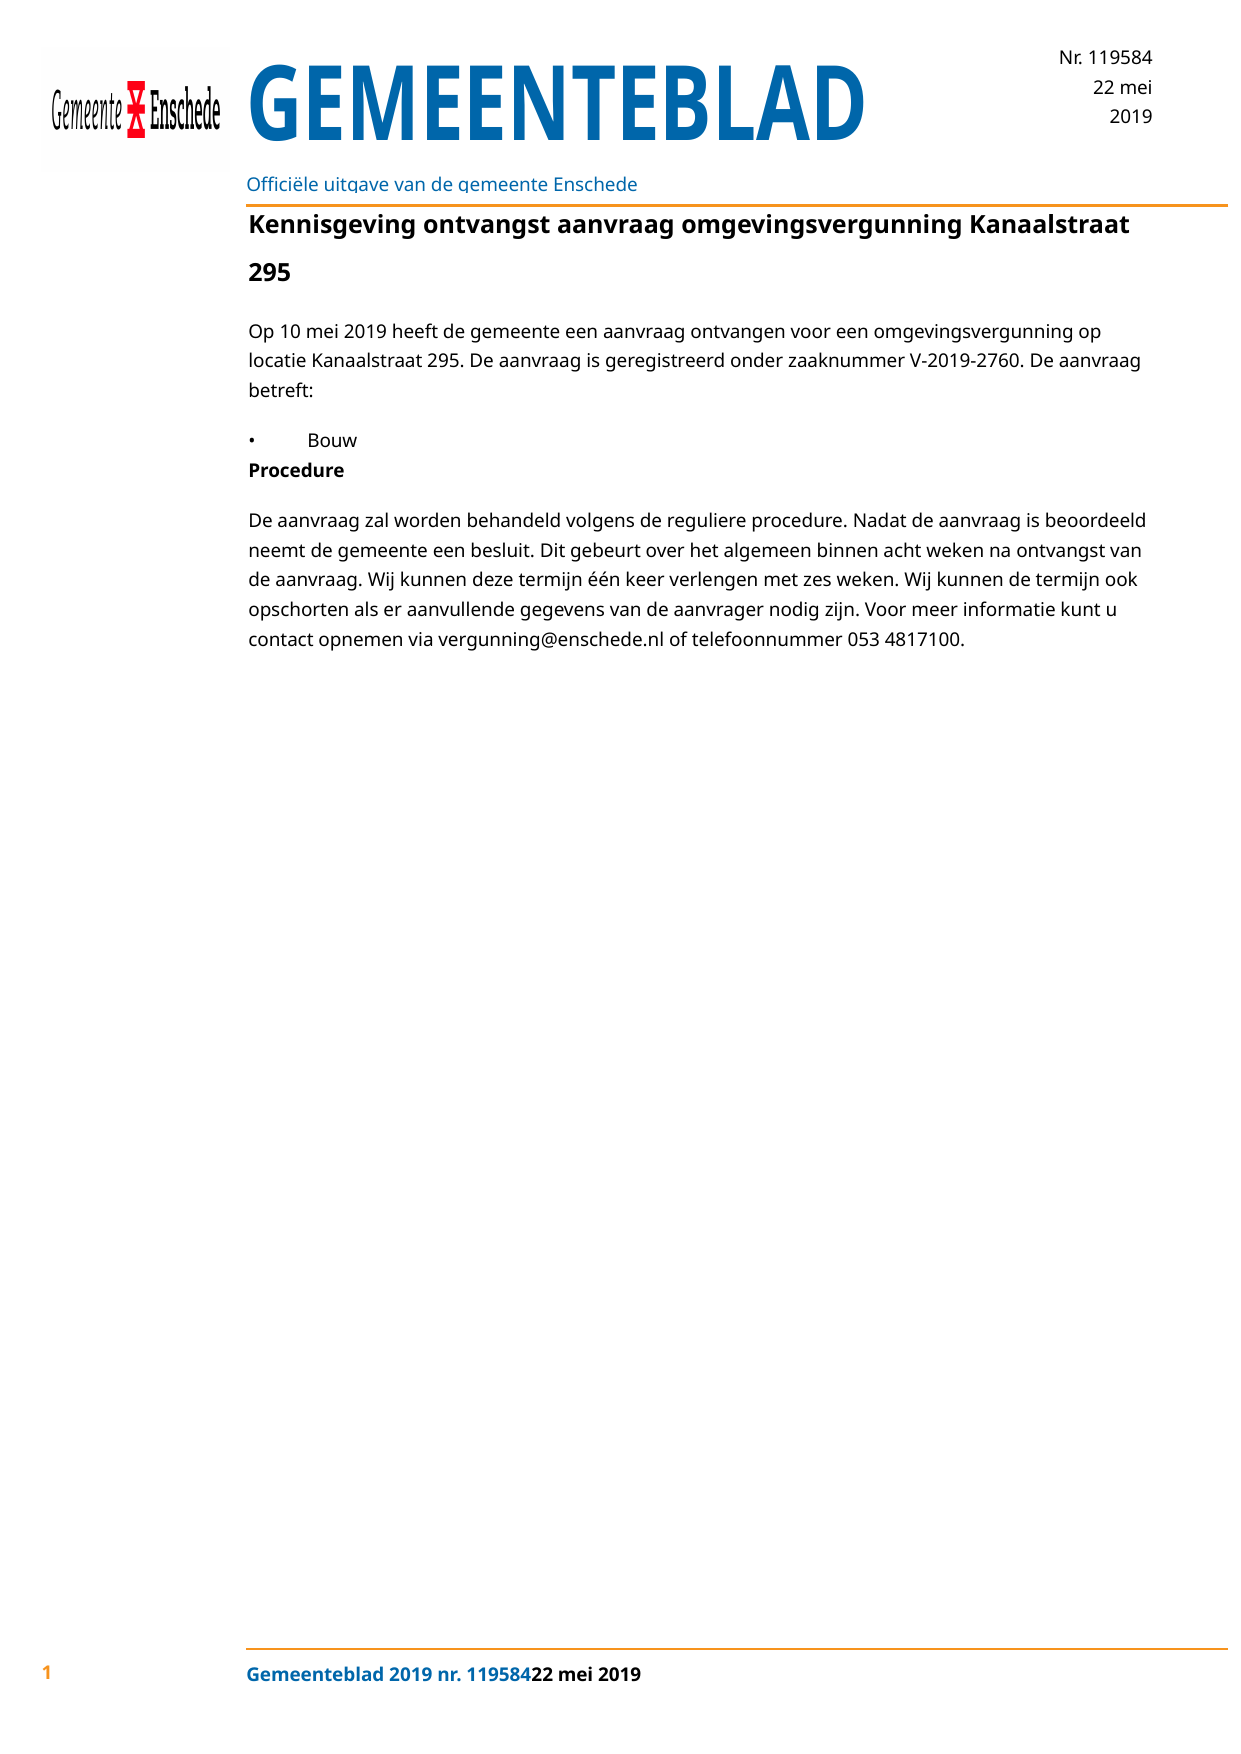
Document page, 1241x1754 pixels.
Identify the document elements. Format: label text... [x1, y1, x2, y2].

text De aanvraag zal worden behandeld volgens de reguliere procedure. Nadat de aanvraag is beoordeeld neemt de gemeente een besluit. Dit gebeurt over het algemeen binnen acht weken na ontvangst van de aanvraag. Wij kunnen deze termijn één keer verlengen met zes weken. Wij kunnen de termijn ook opschorten als er aanvullende gegevens van de aanvrager nodig zijn. Voor meer informatie kunt u contact opnemen via vergunning@enschede.nl of telefoonnummer 053 4817100. [248, 507, 1152, 652]
picture [41, 47, 231, 172]
text Op 10 mei 2019 heeft de gemeente een aanvraag ontvangen voor een omgevingsvergunning op locatie Kanaalstraat 295. De aanvraag is geregistreerd onder zaaknummer V-2019-2760. De aanvraag betreft: [248, 318, 1152, 403]
text Procedure [248, 457, 1152, 483]
list Bouw [248, 427, 1152, 453]
text Kennisgeving ontvangst aanvraag omgevingsvergunning Kanaalstraat 295 [248, 207, 1152, 288]
